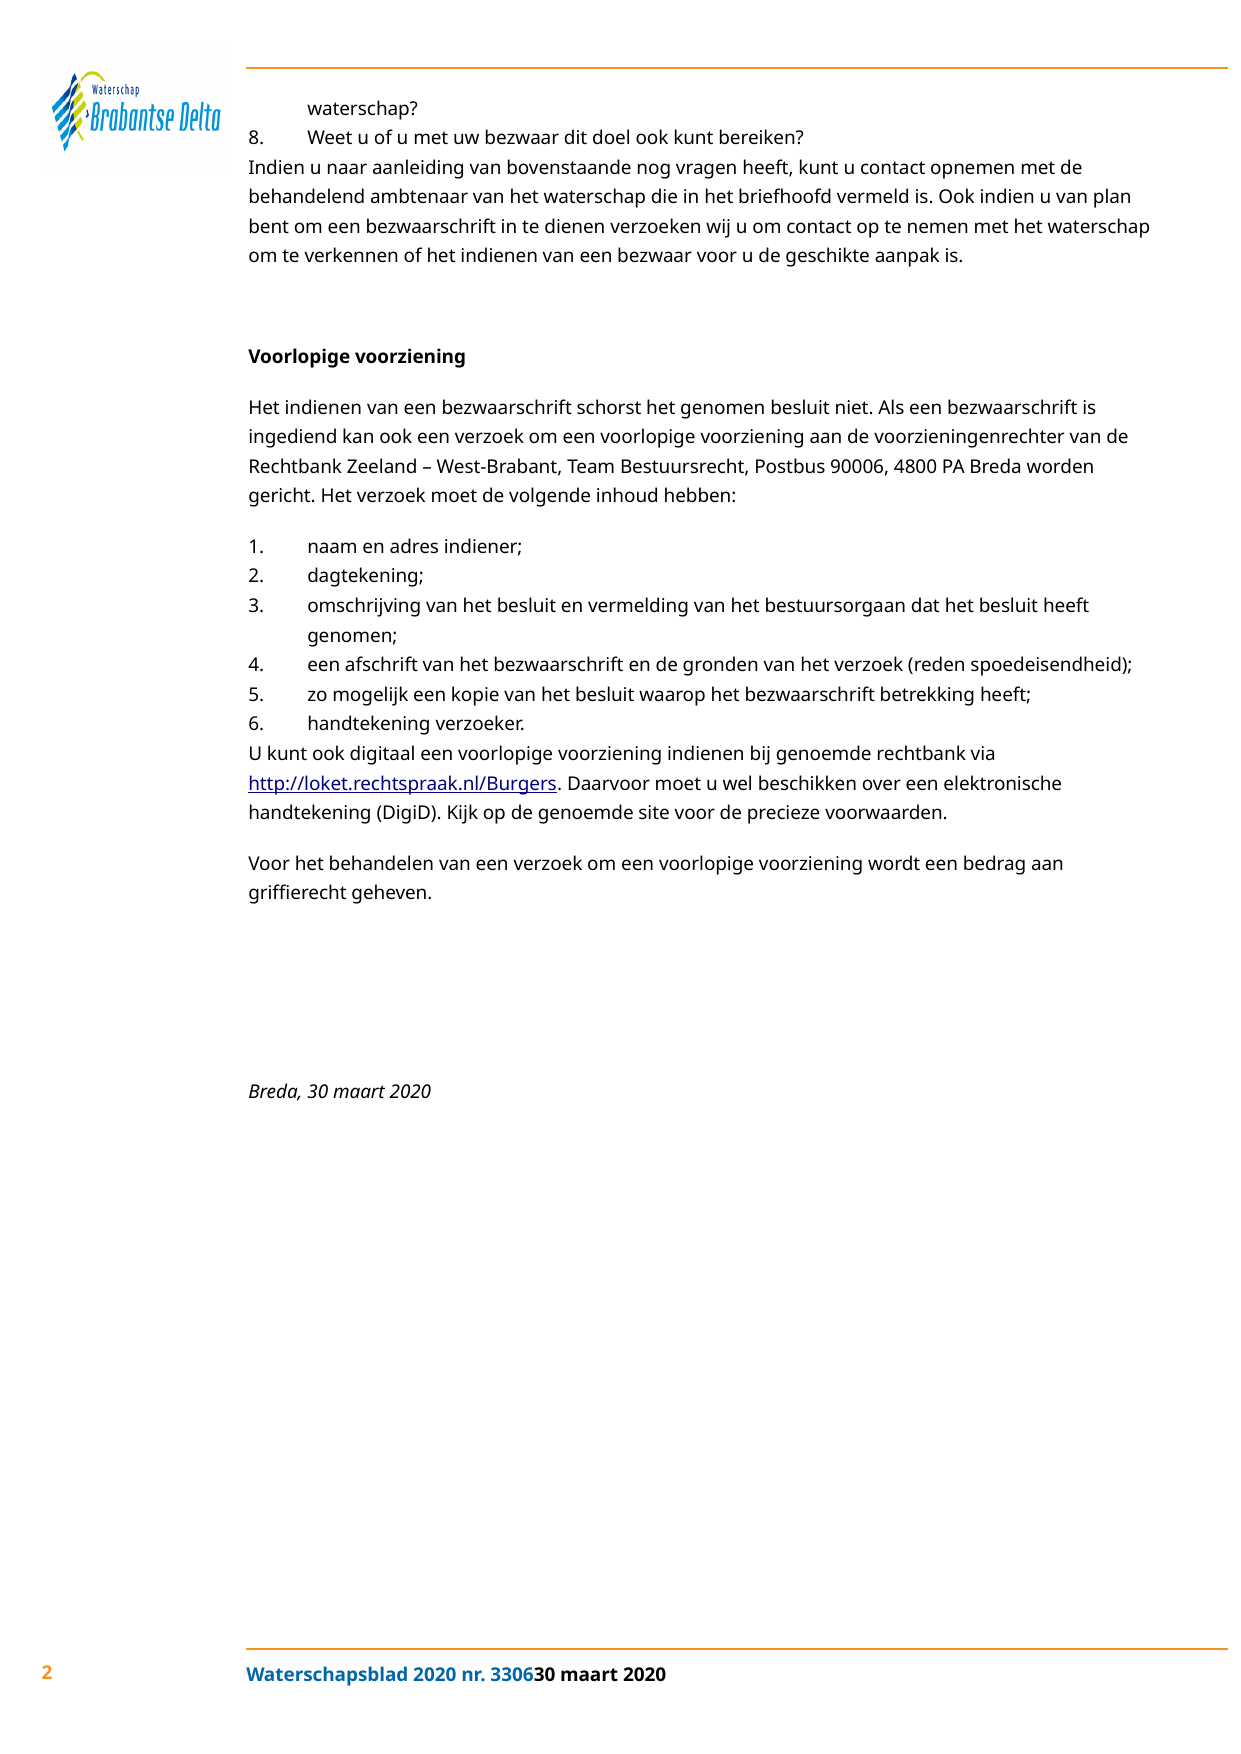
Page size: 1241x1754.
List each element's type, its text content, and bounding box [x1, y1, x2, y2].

text Voorlopige voorziening [248, 343, 1152, 369]
text Het indienen van een bezwaarschrift schorst het genomen besluit niet. Als een bezwaarschrift is ingediend kan ook een verzoek om een voorlopige voorziening aan de voorzieningenrechter van de Rechtbank Zeeland – West-Brabant, Team Bestuursrecht, Postbus 90006, 4800 PA Breda worden gericht. Het verzoek moet de volgende inhoud hebben: [248, 394, 1152, 508]
text U kunt ook digitaal een voorlopige voorziening indienen bij genoemde rechtbank via http://loket.rechtspraak.nl/Burgers. Daarvoor moet u wel beschikken over een elektronische handtekening (DigiD). Kijk op de genoemde site voor de precieze voorwaarden. [248, 740, 1152, 825]
list Weet u of u met uw bezwaar dit doel ook kunt bereiken? [248, 124, 1152, 150]
text Voor het behandelen van een verzoek om een voorlopige voorziening wordt een bedrag aan griffierecht geheven. [248, 850, 1152, 905]
list omschrijving van het besluit en vermelding van het bestuursorgaan dat het besluit heeft genomen; [248, 592, 1152, 648]
text Indien u naar aanleiding van bovenstaande nog vragen heeft, kunt u contact opnemen met de behandelend ambtenaar van het waterschap die in het briefhoofd vermeld is. Ook indien u van plan bent om een bezwaarschrift in te dienen verzoeken wij u om contact op te nemen met het waterschap om te verkennen of het indienen van een bezwaar voor u de geschikte aanpak is. [248, 154, 1152, 268]
text Breda, 30 maart 2020 [248, 1078, 1152, 1104]
list dagtekening; [248, 563, 1152, 588]
list zo mogelijk een kopie van het besluit waarop het bezwaarschrift betrekking heeft; [248, 681, 1152, 707]
picture [41, 47, 231, 172]
list naam en adres indiener; [248, 533, 1152, 559]
list een afschrift van het bezwaarschrift en de gronden van het verzoek (reden spoedeisendheid); [248, 651, 1152, 677]
list handtekening verzoeker. [248, 711, 1152, 736]
list waterschap? [248, 95, 1152, 121]
